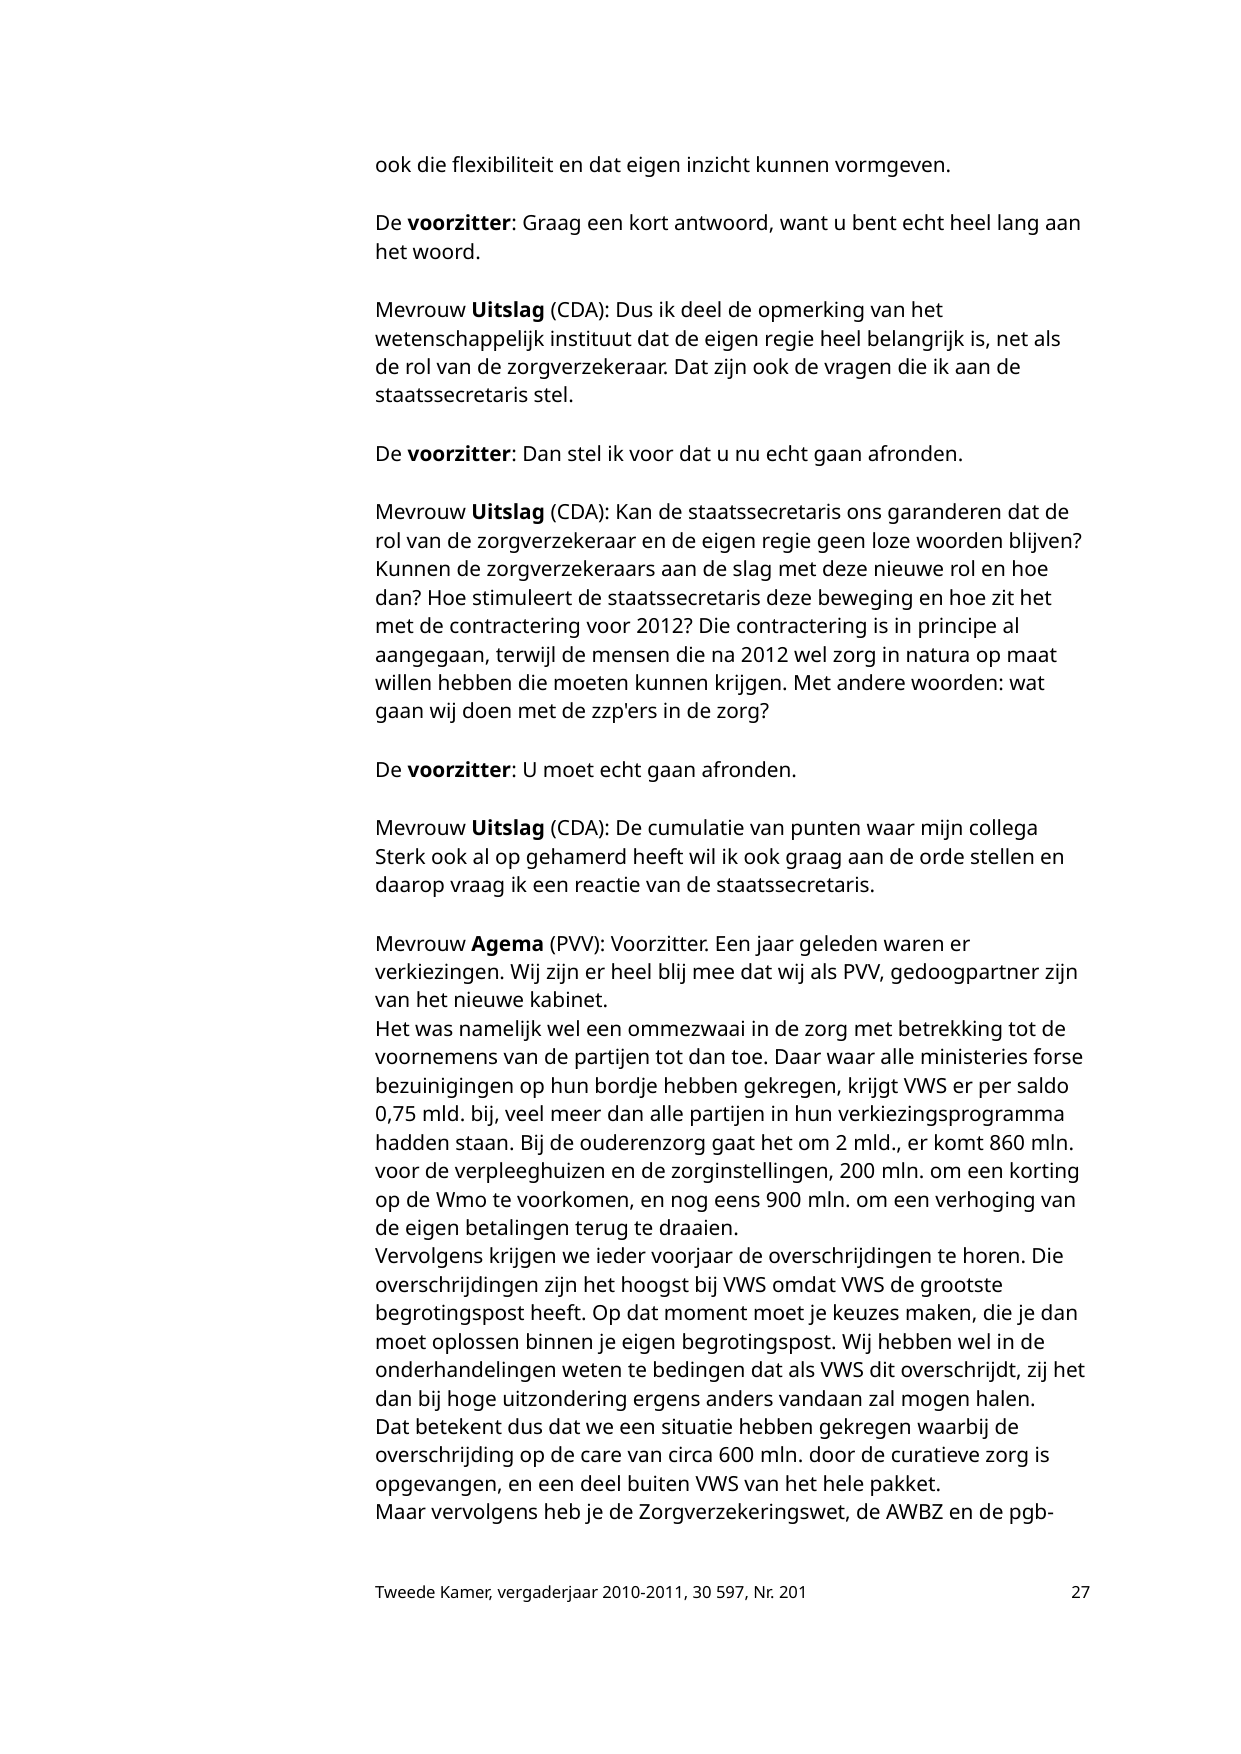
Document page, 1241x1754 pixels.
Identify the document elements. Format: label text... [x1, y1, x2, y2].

text ook die flexibiliteit en dat eigen inzicht kunnen vormgeven. [375, 150, 1090, 178]
text Maar vervolgens heb je de Zorgverzekeringswet, de AWBZ en de pgb- [375, 1497, 1090, 1526]
text Mevrouw Agema (PVV): Voorzitter. Een jaar geleden waren er verkiezingen. Wij zijn er heel blij mee dat wij als PVV, gedoogpartner zijn van het nieuwe kabinet. [375, 929, 1090, 1014]
text De voorzitter: U moet echt gaan afronden. [375, 755, 1090, 783]
text De voorzitter: Dan stel ik voor dat u nu echt gaan afronden. [375, 439, 1090, 467]
text Vervolgens krijgen we ieder voorjaar de overschrijdingen te horen. Die overschrijdingen zijn het hoogst bij VWS omdat VWS de grootste begrotingspost heeft. Op dat moment moet je keuzes maken, die je dan moet oplossen binnen je eigen begrotingspost. Wij hebben wel in de onderhandelingen weten te bedingen dat als VWS dit overschrijdt, zij het dan bij hoge uitzondering ergens anders vandaan zal mogen halen. [375, 1242, 1090, 1412]
text Dat betekent dus dat we een situatie hebben gekregen waarbij de overschrijding op de care van circa 600 mln. door de curatieve zorg is opgevangen, en een deel buiten VWS van het hele pakket. [375, 1412, 1090, 1497]
text Het was namelijk wel een ommezwaai in de zorg met betrekking tot de voornemens van de partijen tot dan toe. Daar waar alle ministeries forse bezuinigingen op hun bordje hebben gekregen, krijgt VWS er per saldo 0,75 mld. bij, veel meer dan alle partijen in hun verkiezingsprogramma hadden staan. Bij de ouderenzorg gaat het om 2 mld., er komt 860 mln. voor de verpleeghuizen en de zorginstellingen, 200 mln. om een korting op de Wmo te voorkomen, en nog eens 900 mln. om een verhoging van de eigen betalingen terug te draaien. [375, 1014, 1090, 1242]
text Mevrouw Uitslag (CDA): Dus ik deel de opmerking van het wetenschappelijk instituut dat de eigen regie heel belangrijk is, net als de rol van de zorgverzekeraar. Dat zijn ook de vragen die ik aan de staatssecretaris stel. [375, 295, 1090, 409]
text Mevrouw Uitslag (CDA): De cumulatie van punten waar mijn collega Sterk ook al op gehamerd heeft wil ik ook graag aan de orde stellen en daarop vraag ik een reactie van de staatssecretaris. [375, 813, 1090, 899]
text De voorzitter: Graag een kort antwoord, want u bent echt heel lang aan het woord. [375, 208, 1090, 265]
text Mevrouw Uitslag (CDA): Kan de staatssecretaris ons garanderen dat de rol van de zorgverzekeraar en de eigen regie geen loze woorden blijven? Kunnen de zorgverzekeraars aan de slag met deze nieuwe rol en hoe dan? Hoe stimuleert de staatssecretaris deze beweging en hoe zit het met de contractering voor 2012? Die contractering is in principe al aangegaan, terwijl de mensen die na 2012 wel zorg in natura op maat willen hebben die moeten kunnen krijgen. Met andere woorden: wat gaan wij doen met de zzp'ers in de zorg? [375, 497, 1090, 725]
